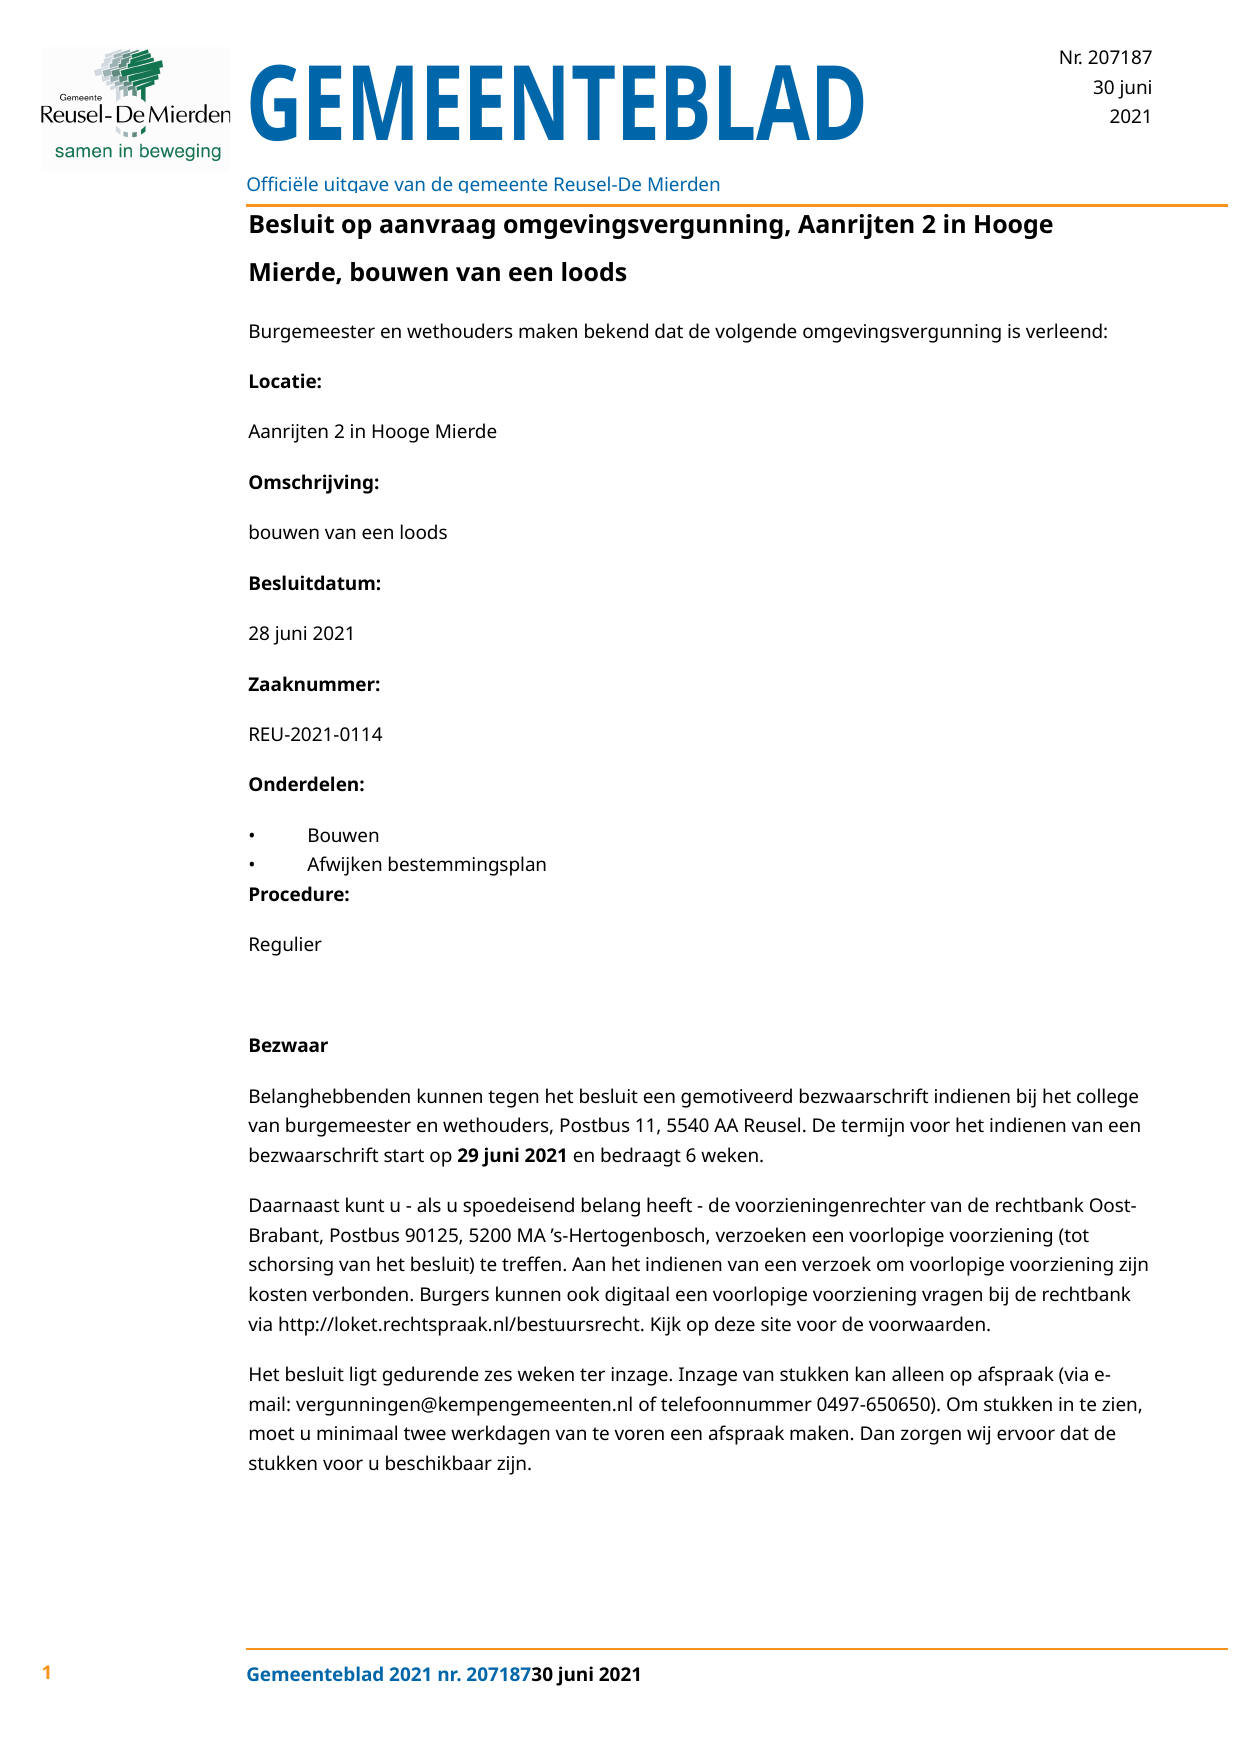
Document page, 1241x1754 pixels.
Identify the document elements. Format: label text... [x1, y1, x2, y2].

text Locatie: [248, 368, 1152, 394]
text Regulier [248, 932, 1152, 957]
text Belanghebbenden kunnen tegen het besluit een gemotiveerd bezwaarschrift indienen bij het college van burgemeester en wethouders, Postbus 11, 5540 AA Reusel. De termijn voor het indienen van een bezwaarschrift start op 29 juni 2021 en bedraagt 6 weken. [248, 1083, 1152, 1168]
text 28 juni 2021 [248, 620, 1152, 646]
list Afwijken bestemmingsplan [248, 852, 1152, 877]
text Bezwaar [248, 1032, 1152, 1058]
text Het besluit ligt gedurende zes weken ter inzage. Inzage van stukken kan alleen op afspraak (via e-mail: vergunningen@kempengemeenten.nl of telefoonnummer 0497-650650). Om stukken in te zien, moet u minimaal twee werkdagen van te voren een afspraak maken. Dan zorgen wij ervoor dat de stukken voor u beschikbaar zijn. [248, 1361, 1152, 1476]
text Besluit op aanvraag omgevingsvergunning, Aanrijten 2 in Hooge Mierde, bouwen van een loods [248, 207, 1152, 288]
text Omschrijving: [248, 469, 1152, 495]
text bouwen van een loods [248, 519, 1152, 545]
text REU-2021-0114 [248, 721, 1152, 747]
text Daarnaast kunt u - als u spoedeisend belang heeft - de voorzieningenrechter van de rechtbank Oost-Brabant, Postbus 90125, 5200 MA ’s-Hertogenbosch, verzoeken een voorlopige voorziening (tot schorsing van het besluit) te treffen. Aan het indienen van een verzoek om voorlopige voorziening zijn kosten verbonden. Burgers kunnen ook digitaal een voorlopige voorziening vragen bij de rechtbank via http://loket.rechtspraak.nl/bestuursrecht. Kijk op deze site voor de voorwaarden. [248, 1192, 1152, 1337]
text Besluitdatum: [248, 570, 1152, 596]
text Burgemeester en wethouders maken bekend dat de volgende omgevingsvergunning is verleend: [248, 318, 1152, 344]
list Bouwen [248, 822, 1152, 848]
text Aanrijten 2 in Hooge Mierde [248, 419, 1152, 444]
picture [41, 47, 231, 172]
text Onderdelen: [248, 772, 1152, 797]
text Zaaknummer: [248, 671, 1152, 697]
text Procedure: [248, 881, 1152, 907]
